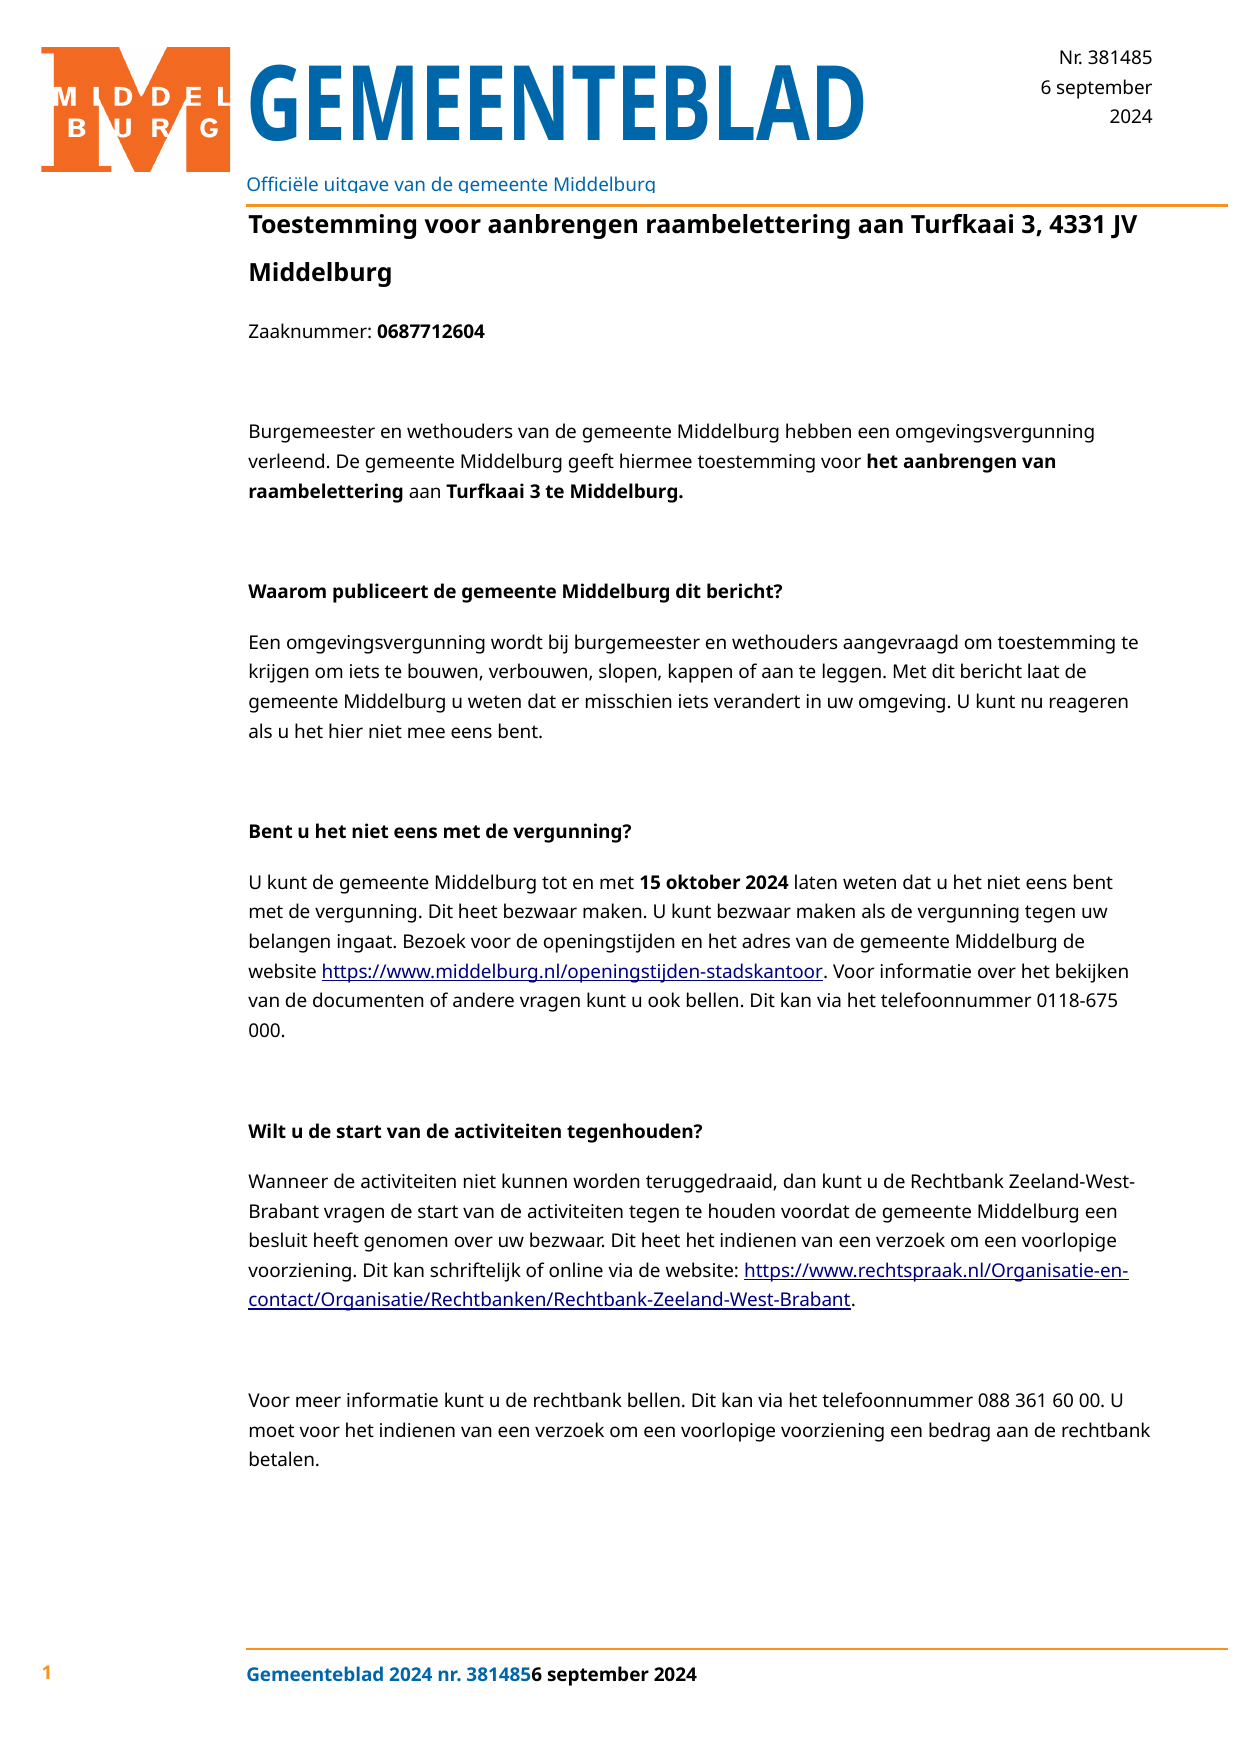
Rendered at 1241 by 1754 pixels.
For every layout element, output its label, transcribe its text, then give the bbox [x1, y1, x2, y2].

text Bent u het niet eens met de vergunning? [248, 819, 1152, 844]
text Toestemming voor aanbrengen raambelettering aan Turfkaai 3, 4331 JV Middelburg [248, 207, 1152, 288]
text Burgemeester en wethouders van de gemeente Middelburg hebben een omgevingsvergunning verleend. De gemeente Middelburg geeft hiermee toestemming voor het aanbrengen van raambelettering aan Turfkaai 3 te Middelburg. [248, 419, 1152, 504]
text Wilt u de start van de activiteiten tegenhouden? [248, 1118, 1152, 1144]
picture [41, 47, 231, 172]
text Voor meer informatie kunt u de rechtbank bellen. Dit kan via het telefoonnummer 088 361 60 00. U moet voor het indienen van een verzoek om een voorlopige voorziening een bedrag aan de rechtbank betalen. [248, 1387, 1152, 1472]
text Waarom publiceert de gemeente Middelburg dit bericht? [248, 579, 1152, 604]
text Zaaknummer: 0687712604 [248, 318, 1152, 344]
text U kunt de gemeente Middelburg tot en met 15 oktober 2024 laten weten dat u het niet eens bent met de vergunning. Dit heet bezwaar maken. U kunt bezwaar maken als de vergunning tegen uw belangen ingaat. Bezoek voor de openingstijden en het adres van de gemeente Middelburg de website https://www.middelburg.nl/openingstijden-stadskantoor. Voor informatie over het bekijken van de documenten of andere vragen kunt u ook bellen. Dit kan via het telefoonnummer 0118-675 000. [248, 869, 1152, 1043]
text Wanneer de activiteiten niet kunnen worden teruggedraaid, dan kunt u de Rechtbank Zeeland-West-Brabant vragen de start van de activiteiten tegen te houden voordat de gemeente Middelburg een besluit heeft genomen over uw bezwaar. Dit heet het indienen van een verzoek om een voorlopige voorziening. Dit kan schriftelijk of online via de website: https://www.rechtspraak.nl/Organisatie-en-contact/Organisatie/Rechtbanken/Rechtbank-Zeeland-West-Brabant. [248, 1168, 1152, 1312]
text Een omgevingsvergunning wordt bij burgemeester en wethouders aangevraagd om toestemming te krijgen om iets te bouwen, verbouwen, slopen, kappen of aan te leggen. Met dit bericht laat de gemeente Middelburg u weten dat er misschien iets verandert in uw omgeving. U kunt nu reageren als u het hier niet mee eens bent. [248, 629, 1152, 744]
